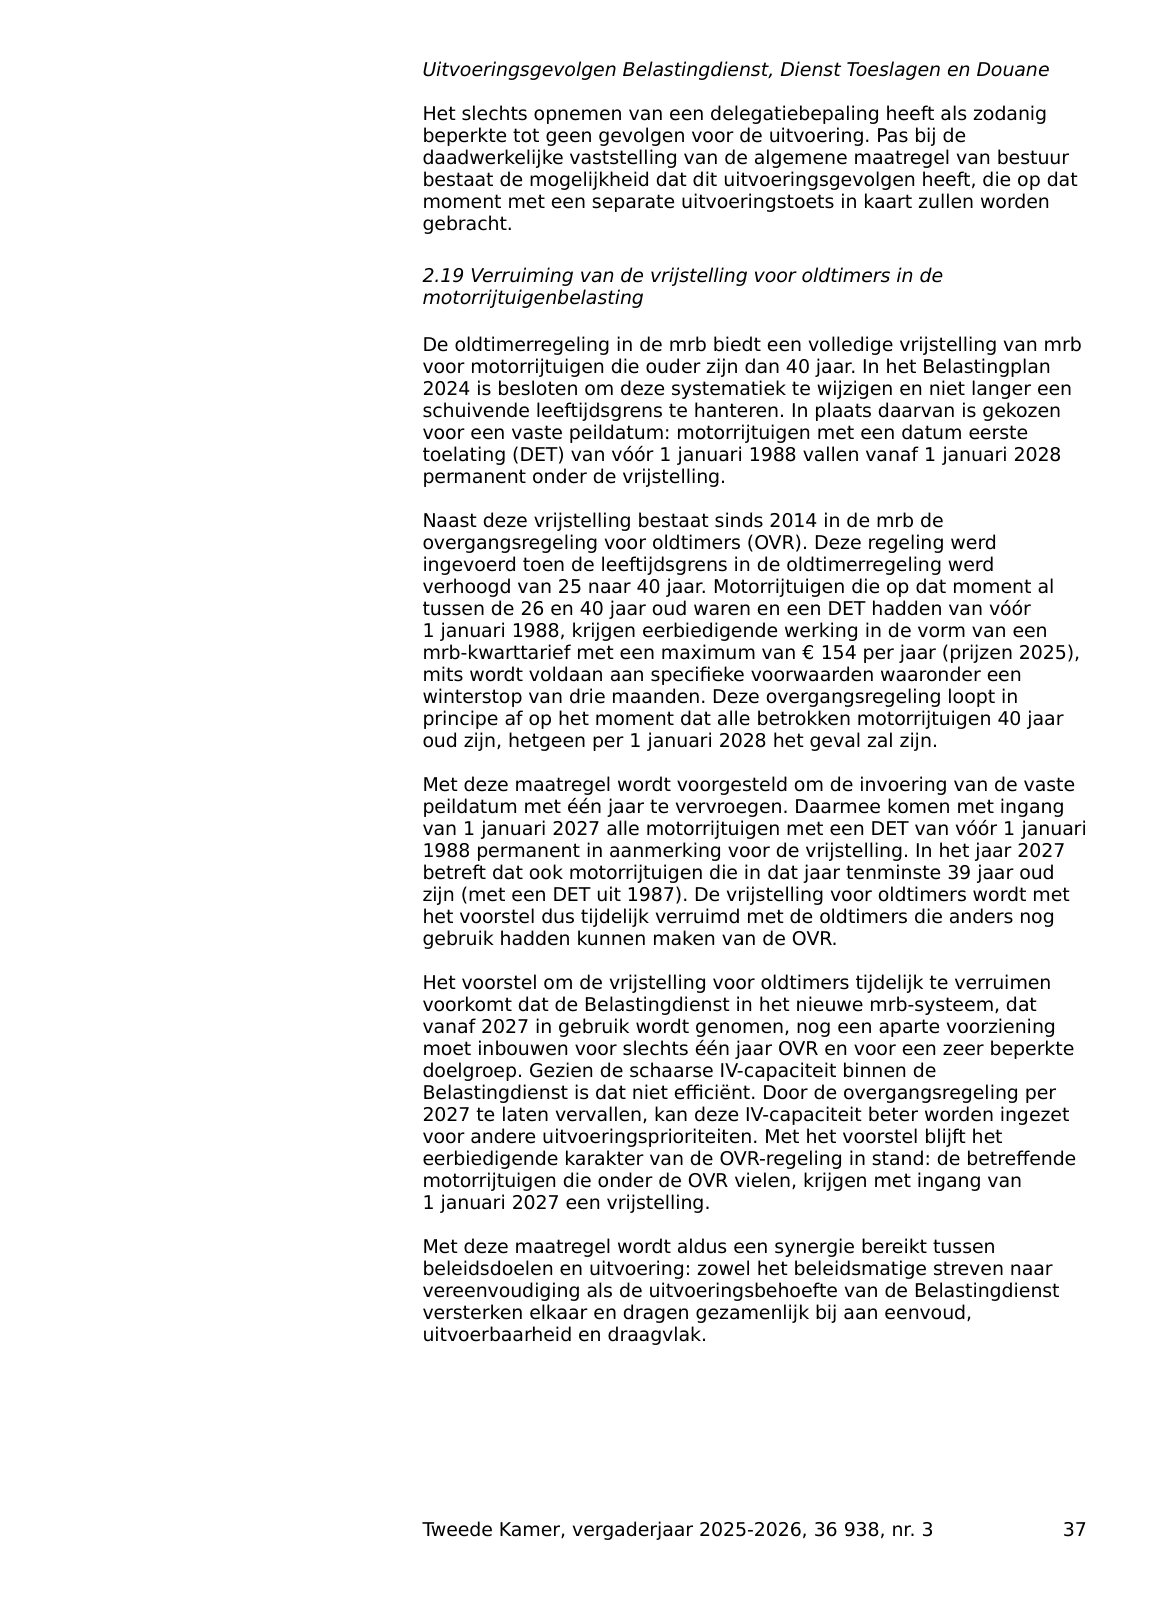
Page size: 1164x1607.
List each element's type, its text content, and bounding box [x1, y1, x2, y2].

text Naast deze vrijstelling bestaat sinds 2014 in de mrb de overgangsregeling voor oldtimers (OVR). Deze regeling werd ingevoerd toen de leeftijdsgrens in de oldtimerregeling werd verhoogd van 25 naar 40 jaar. Motorrijtuigen die op dat moment al tussen de 26 en 40 jaar oud waren en een DET hadden van vóór 1 januari 1988, krijgen eerbiedigende werking in de vorm van een mrb-kwarttarief met een maximum van € 154 per jaar (prijzen 2025), mits wordt voldaan aan specifieke voorwaarden waaronder een winterstop van drie maanden. Deze overgangsregeling loopt in principe af op het moment dat alle betrokken motorrijtuigen 40 jaar oud zijn, hetgeen per 1 januari 2028 het geval zal zijn. [422, 510, 1087, 752]
text De oldtimerregeling in de mrb biedt een volledige vrijstelling van mrb voor motorrijtuigen die ouder zijn dan 40 jaar. In het Belastingplan 2024 is besloten om deze systematiek te wijzigen en niet langer een schuivende leeftijdsgrens te hanteren. In plaats daarvan is gekozen voor een vaste peildatum: motorrijtuigen met een datum eerste toelating (DET) van vóór 1 januari 1988 vallen vanaf 1 januari 2028 permanent onder de vrijstelling. [422, 334, 1087, 488]
subtitle 2.19 Verruiming van de vrijstelling voor oldtimers in de motorrijtuigenbelasting [422, 265, 1087, 309]
text Het slechts opnemen van een delegatiebepaling heeft als zodanig beperkte tot geen gevolgen voor de uitvoering. Pas bij de daadwerkelijke vaststelling van de algemene maatregel van bestuur bestaat de mogelijkheid dat dit uitvoeringsgevolgen heeft, die op dat moment met een separate uitvoeringstoets in kaart zullen worden gebracht. [422, 103, 1087, 235]
subtitle Uitvoeringsgevolgen Belastingdienst, Dienst Toeslagen en Douane [422, 59, 1087, 81]
text Met deze maatregel wordt voorgesteld om de invoering van de vaste peildatum met één jaar te vervroegen. Daarmee komen met ingang van 1 januari 2027 alle motorrijtuigen met een DET van vóór 1 januari 1988 permanent in aanmerking voor de vrijstelling. In het jaar 2027 betreft dat ook motorrijtuigen die in dat jaar tenminste 39 jaar oud zijn (met een DET uit 1987). De vrijstelling voor oldtimers wordt met het voorstel dus tijdelijk verruimd met de oldtimers die anders nog gebruik hadden kunnen maken van de OVR. [422, 774, 1087, 950]
text Met deze maatregel wordt aldus een synergie bereikt tussen beleidsdoelen en uitvoering: zowel het beleidsmatige streven naar vereenvoudiging als de uitvoeringsbehoefte van de Belastingdienst versterken elkaar en dragen gezamenlijk bij aan eenvoud, uitvoerbaarheid en draagvlak. [422, 1236, 1087, 1346]
text Het voorstel om de vrijstelling voor oldtimers tijdelijk te verruimen voorkomt dat de Belastingdienst in het nieuwe mrb-systeem, dat vanaf 2027 in gebruik wordt genomen, nog een aparte voorziening moet inbouwen voor slechts één jaar OVR en voor een zeer beperkte doelgroep. Gezien de schaarse IV-capaciteit binnen de Belastingdienst is dat niet efficiënt. Door de overgangsregeling per 2027 te laten vervallen, kan deze IV-capaciteit beter worden ingezet voor andere uitvoeringsprioriteiten. Met het voorstel blijft het eerbiedigende karakter van de OVR-regeling in stand: de betreffende motorrijtuigen die onder de OVR vielen, krijgen met ingang van 1 januari 2027 een vrijstelling. [422, 972, 1087, 1214]
